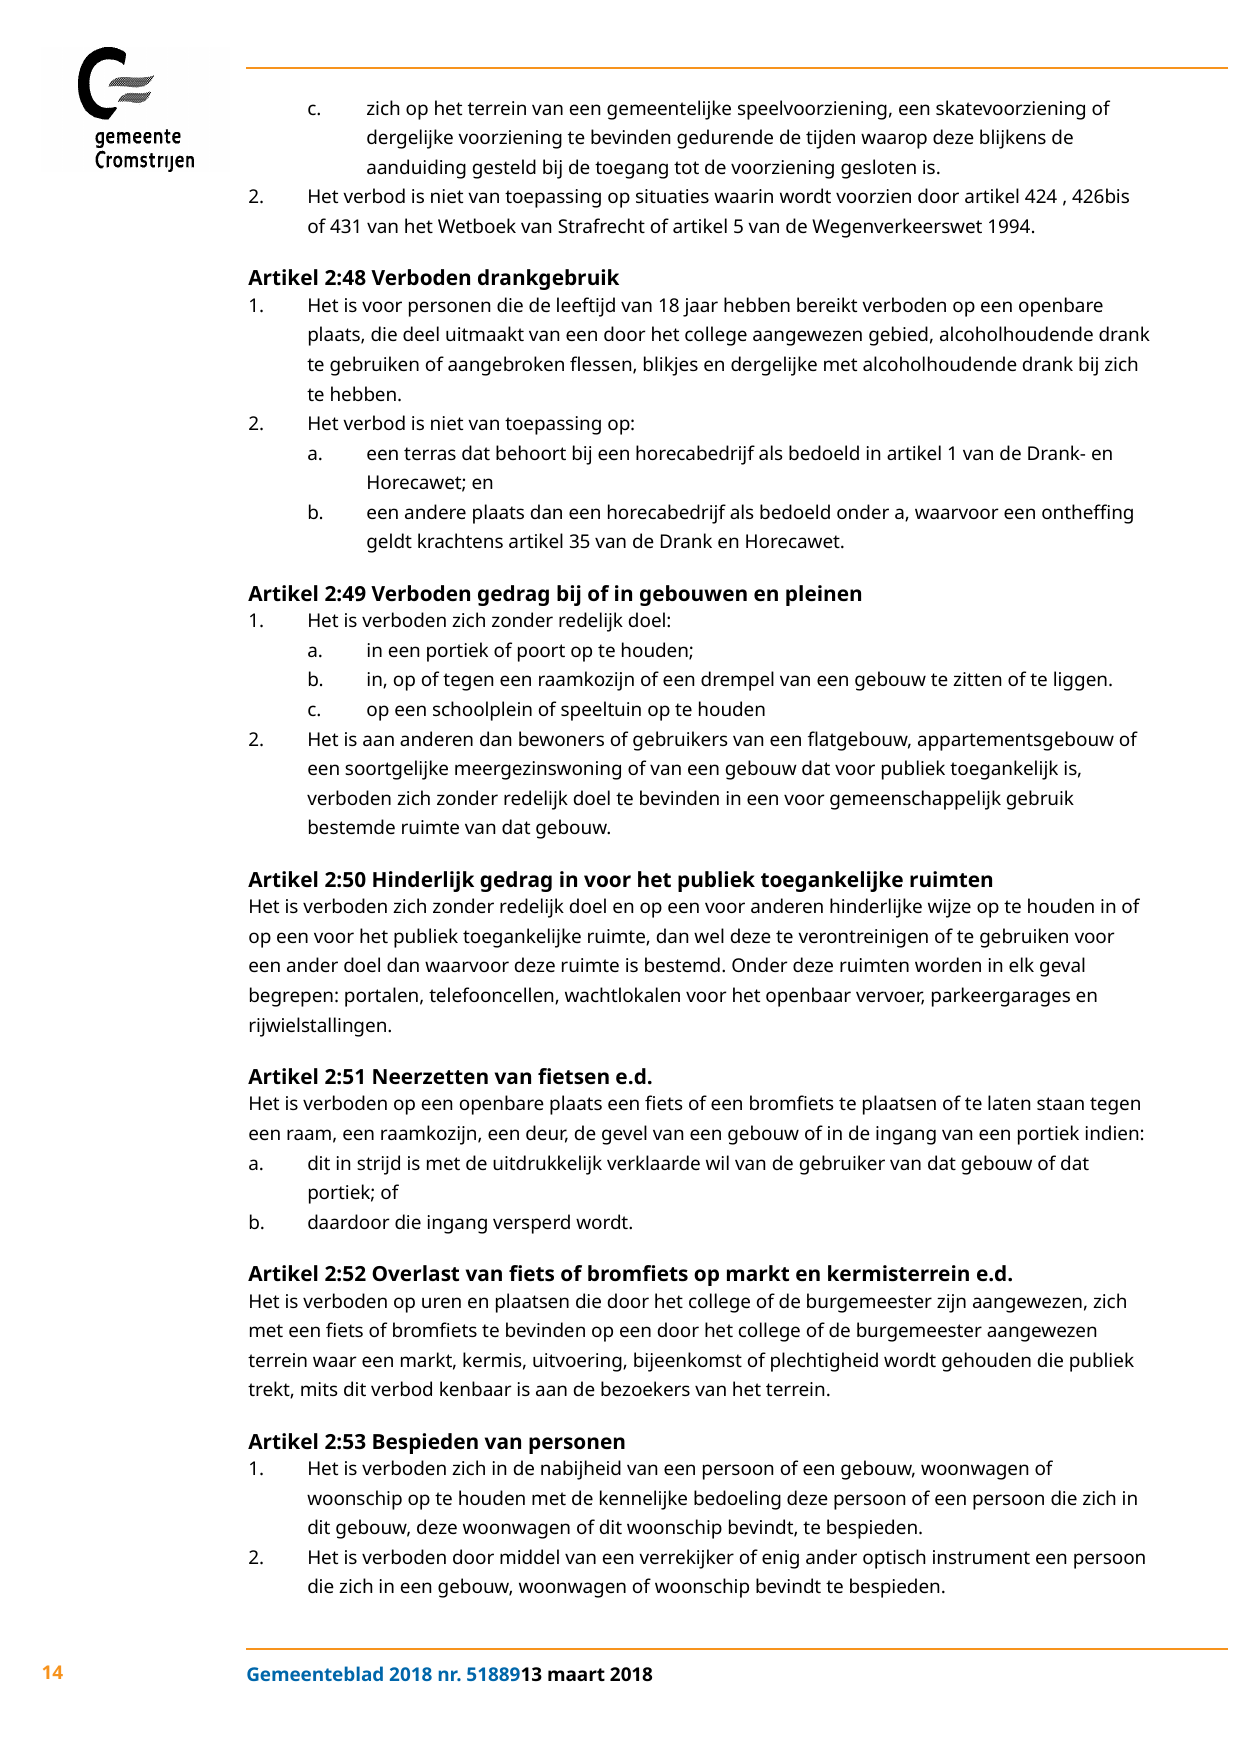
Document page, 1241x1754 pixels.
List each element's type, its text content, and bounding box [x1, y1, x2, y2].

list Het is verboden zich zonder redelijk doel: [248, 607, 1152, 633]
list Het is voor personen die de leeftijd van 18 jaar hebben bereikt verboden op een openbare plaats, die deel uitmaakt van een door het college aangewezen gebied, alcoholhoudende drank te gebruiken of aangebroken flessen, blikjes en dergelijke met alcoholhoudende drank bij zich te hebben. [248, 292, 1152, 406]
text Het is verboden zich zonder redelijk doel en op een voor anderen hinderlijke wijze op te houden in of op een voor het publiek toegankelijke ruimte, dan wel deze te verontreinigen of te gebruiken voor een ander doel dan waarvoor deze ruimte is bestemd. Onder deze ruimten worden in elk geval begrepen: portalen, telefooncellen, wachtlokalen voor het openbaar vervoer, parkeergarages en rijwielstallingen. [248, 893, 1152, 1037]
text Artikel 2:51 Neerzetten van fietsen e.d. [248, 1062, 1152, 1091]
list Het is verboden zich in de nabijheid van een persoon of een gebouw, woonwagen of woonschip op te houden met de kennelijke bedoeling deze persoon of een persoon die zich in dit gebouw, deze woonwagen of dit woonschip bevindt, te bespieden. [248, 1455, 1152, 1540]
list Het is aan anderen dan bewoners of gebruikers van een flatgebouw, appartementsgebouw of een soortgelijke meergezinswoning of van een gebouw dat voor publiek toegankelijk is, verboden zich zonder redelijk doel te bevinden in een voor gemeenschappelijk gebruik bestemde ruimte van dat gebouw. [248, 726, 1152, 840]
list in een portiek of poort op te houden; [307, 637, 1152, 663]
text Artikel 2:52 Overlast van fiets of bromfiets op markt en kermisterrein e.d. [248, 1259, 1152, 1288]
text Het is verboden op uren en plaatsen die door het college of de burgemeester zijn aangewezen, zich met een fiets of bromfiets te bevinden op een door het college of de burgemeester aangewezen terrein waar een markt, kermis, uitvoering, bijeenkomst of plechtigheid wordt gehouden die publiek trekt, mits dit verbod kenbaar is aan de bezoekers van het terrein. [248, 1288, 1152, 1402]
list een terras dat behoort bij een horecabedrijf als bedoeld in artikel 1 van de Drank- en Horecawet; en [307, 440, 1152, 495]
text Artikel 2:49 Verboden gedrag bij of in gebouwen en pleinen [248, 579, 1152, 607]
list daardoor die ingang versperd wordt. [248, 1209, 1152, 1235]
list dit in strijd is met de uitdrukkelijk verklaarde wil van de gebruiker van dat gebouw of dat portiek; of [248, 1150, 1152, 1205]
picture [41, 47, 231, 172]
list op een schoolplein of speeltuin op te houden [307, 696, 1152, 722]
list Het is verboden door middel van een verrekijker of enig ander optisch instrument een persoon die zich in een gebouw, woonwagen of woonschip bevindt te bespieden. [248, 1544, 1152, 1599]
text Artikel 2:50 Hinderlijk gedrag in voor het publiek toegankelijke ruimten [248, 865, 1152, 893]
list Het verbod is niet van toepassing op: [248, 410, 1152, 436]
list in, op of tegen een raamkozijn of een drempel van een gebouw te zitten of te liggen. [307, 667, 1152, 692]
text Artikel 2:48 Verboden drankgebruik [248, 263, 1152, 292]
list zich op het terrein van een gemeentelijke speelvoorziening, een skatevoorziening of dergelijke voorziening te bevinden gedurende de tijden waarop deze blijkens de aanduiding gesteld bij de toegang tot de voorziening gesloten is. [307, 95, 1152, 180]
list Het verbod is niet van toepassing op situaties waarin wordt voorzien door artikel 424 , 426bis of 431 van het Wetboek van Strafrecht of artikel 5 van de Wegenverkeerswet 1994. [248, 183, 1152, 239]
text Artikel 2:53 Bespieden van personen [248, 1427, 1152, 1455]
text Het is verboden op een openbare plaats een fiets of een bromfiets te plaatsen of te laten staan tegen een raam, een raamkozijn, een deur, de gevel van een gebouw of in de ingang van een portiek indien: [248, 1091, 1152, 1146]
list een andere plaats dan een horecabedrijf als bedoeld onder a, waarvoor een ontheffing geldt krachtens artikel 35 van de Drank en Horecawet. [307, 499, 1152, 554]
